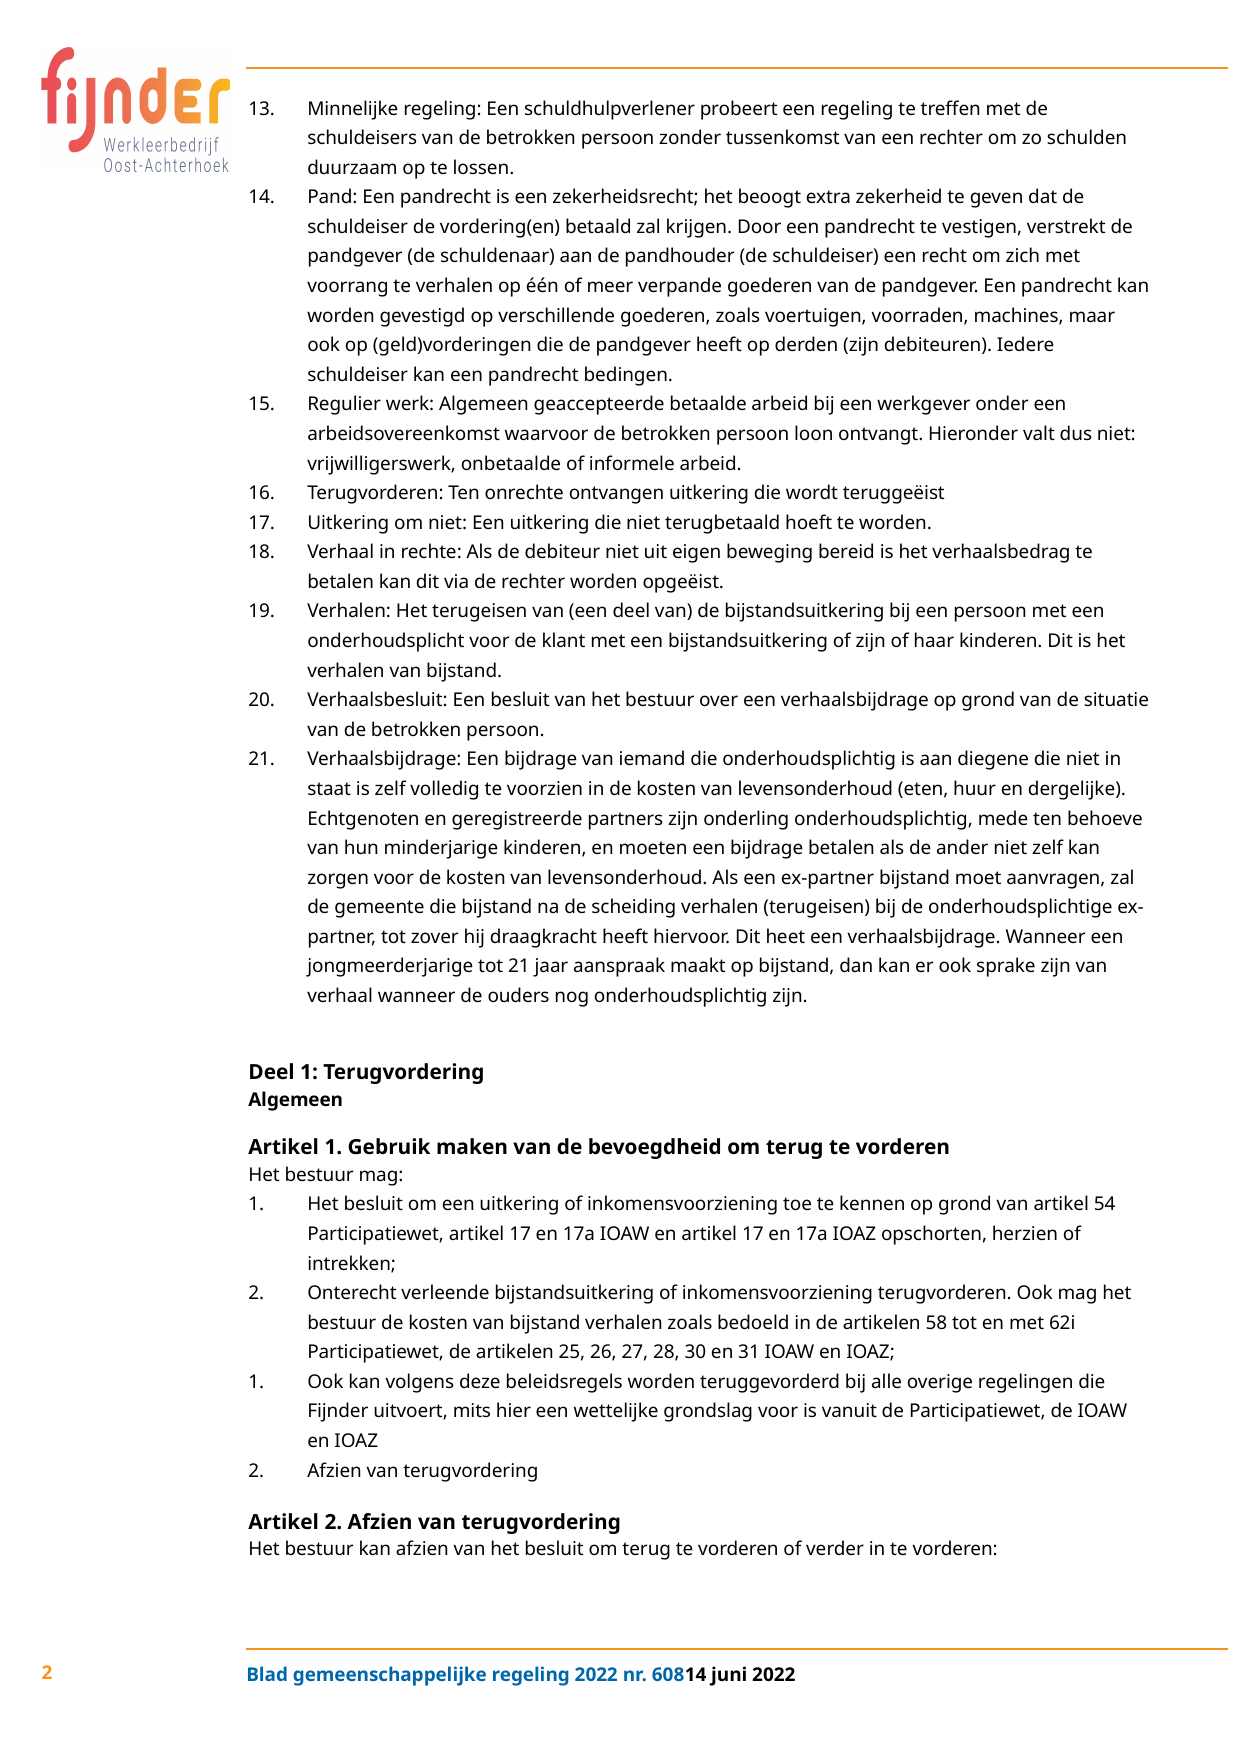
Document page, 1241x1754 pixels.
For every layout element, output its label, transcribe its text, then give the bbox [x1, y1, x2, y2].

list Regulier werk: Algemeen geaccepteerde betaalde arbeid bij een werkgever onder een arbeidsovereenkomst waarvoor de betrokken persoon loon ontvangt. Hieronder valt dus niet: vrijwilligerswerk, onbetaalde of informele arbeid. [248, 391, 1152, 476]
list Verhaalsbesluit: Een besluit van het bestuur over een verhaalsbijdrage op grond van de situatie van de betrokken persoon. [248, 686, 1152, 742]
text Artikel 1. Gebruik maken van de bevoegdheid om terug te vorderen [248, 1132, 1152, 1161]
text Deel 1: Terugvordering [248, 1057, 1152, 1086]
list Verhalen: Het terugeisen van (een deel van) de bijstandsuitkering bij een persoon met een onderhoudsplicht voor de klant met een bijstandsuitkering of zijn of haar kinderen. Dit is het verhalen van bijstand. [248, 598, 1152, 683]
picture [41, 47, 231, 172]
list Terugvorderen: Ten onrechte ontvangen uitkering die wordt teruggeëist [248, 479, 1152, 505]
list Pand: Een pandrecht is een zekerheidsrecht; het beoogt extra zekerheid te geven dat de schuldeiser de vordering(en) betaald zal krijgen. Door een pandrecht te vestigen, verstrekt de pandgever (de schuldenaar) aan de pandhouder (de schuldeiser) een recht om zich met voorrang te verhalen op één of meer verpande goederen van de pandgever. Een pandrecht kan worden gevestigd op verschillende goederen, zoals voertuigen, voorraden, machines, maar ook op (geld)vorderingen die de pandgever heeft op derden (zijn debiteuren). Iedere schuldeiser kan een pandrecht bedingen. [248, 183, 1152, 387]
text Algemeen [248, 1086, 1152, 1112]
list Uitkering om niet: Een uitkering die niet terugbetaald hoeft te worden. [248, 509, 1152, 535]
text Artikel 2. Afzien van terugvordering [248, 1507, 1152, 1536]
list Afzien van terugvordering [248, 1457, 1152, 1482]
list Verhaalsbijdrage: Een bijdrage van iemand die onderhoudsplichtig is aan diegene die niet in staat is zelf volledig te voorzien in de kosten van levensonderhoud (eten, huur en dergelijke). Echtgenoten en geregistreerde partners zijn onderling onderhoudsplichtig, mede ten behoeve van hun minderjarige kinderen, en moeten een bijdrage betalen als de ander niet zelf kan zorgen voor de kosten van levensonderhoud. Als een ex-partner bijstand moet aanvragen, zal de gemeente die bijstand na de scheiding verhalen (terugeisen) bij de onderhoudsplichtige ex-partner, tot zover hij draagkracht heeft hiervoor. Dit heet een verhaalsbijdrage. Wanneer een jongmeerderjarige tot 21 jaar aanspraak maakt op bijstand, dan kan er ook sprake zijn van verhaal wanneer de ouders nog onderhoudsplichtig zijn. [248, 746, 1152, 1008]
list Minnelijke regeling: Een schuldhulpverlener probeert een regeling te treffen met de schuldeisers van de betrokken persoon zonder tussenkomst van een rechter om zo schulden duurzaam op te lossen. [248, 95, 1152, 180]
list Het besluit om een uitkering of inkomensvoorziening toe te kennen op grond van artikel 54 Participatiewet, artikel 17 en 17a IOAW en artikel 17 en 17a IOAZ opschorten, herzien of intrekken; [248, 1191, 1152, 1275]
list Onterecht verleende bijstandsuitkering of inkomensvoorziening terugvorderen. Ook mag het bestuur de kosten van bijstand verhalen zoals bedoeld in de artikelen 58 tot en met 62i Participatiewet, de artikelen 25, 26, 27, 28, 30 en 31 IOAW en IOAZ; [248, 1279, 1152, 1364]
text Het bestuur kan afzien van het besluit om terug te vorderen of verder in te vorderen: [248, 1536, 1152, 1561]
list Ook kan volgens deze beleidsregels worden teruggevorderd bij alle overige regelingen die Fijnder uitvoert, mits hier een wettelijke grondslag voor is vanuit de Participatiewet, de IOAW en IOAZ [248, 1368, 1152, 1453]
text Het bestuur mag: [248, 1161, 1152, 1187]
list Verhaal in rechte: Als de debiteur niet uit eigen beweging bereid is het verhaalsbedrag te betalen kan dit via de rechter worden opgeëist. [248, 538, 1152, 594]
